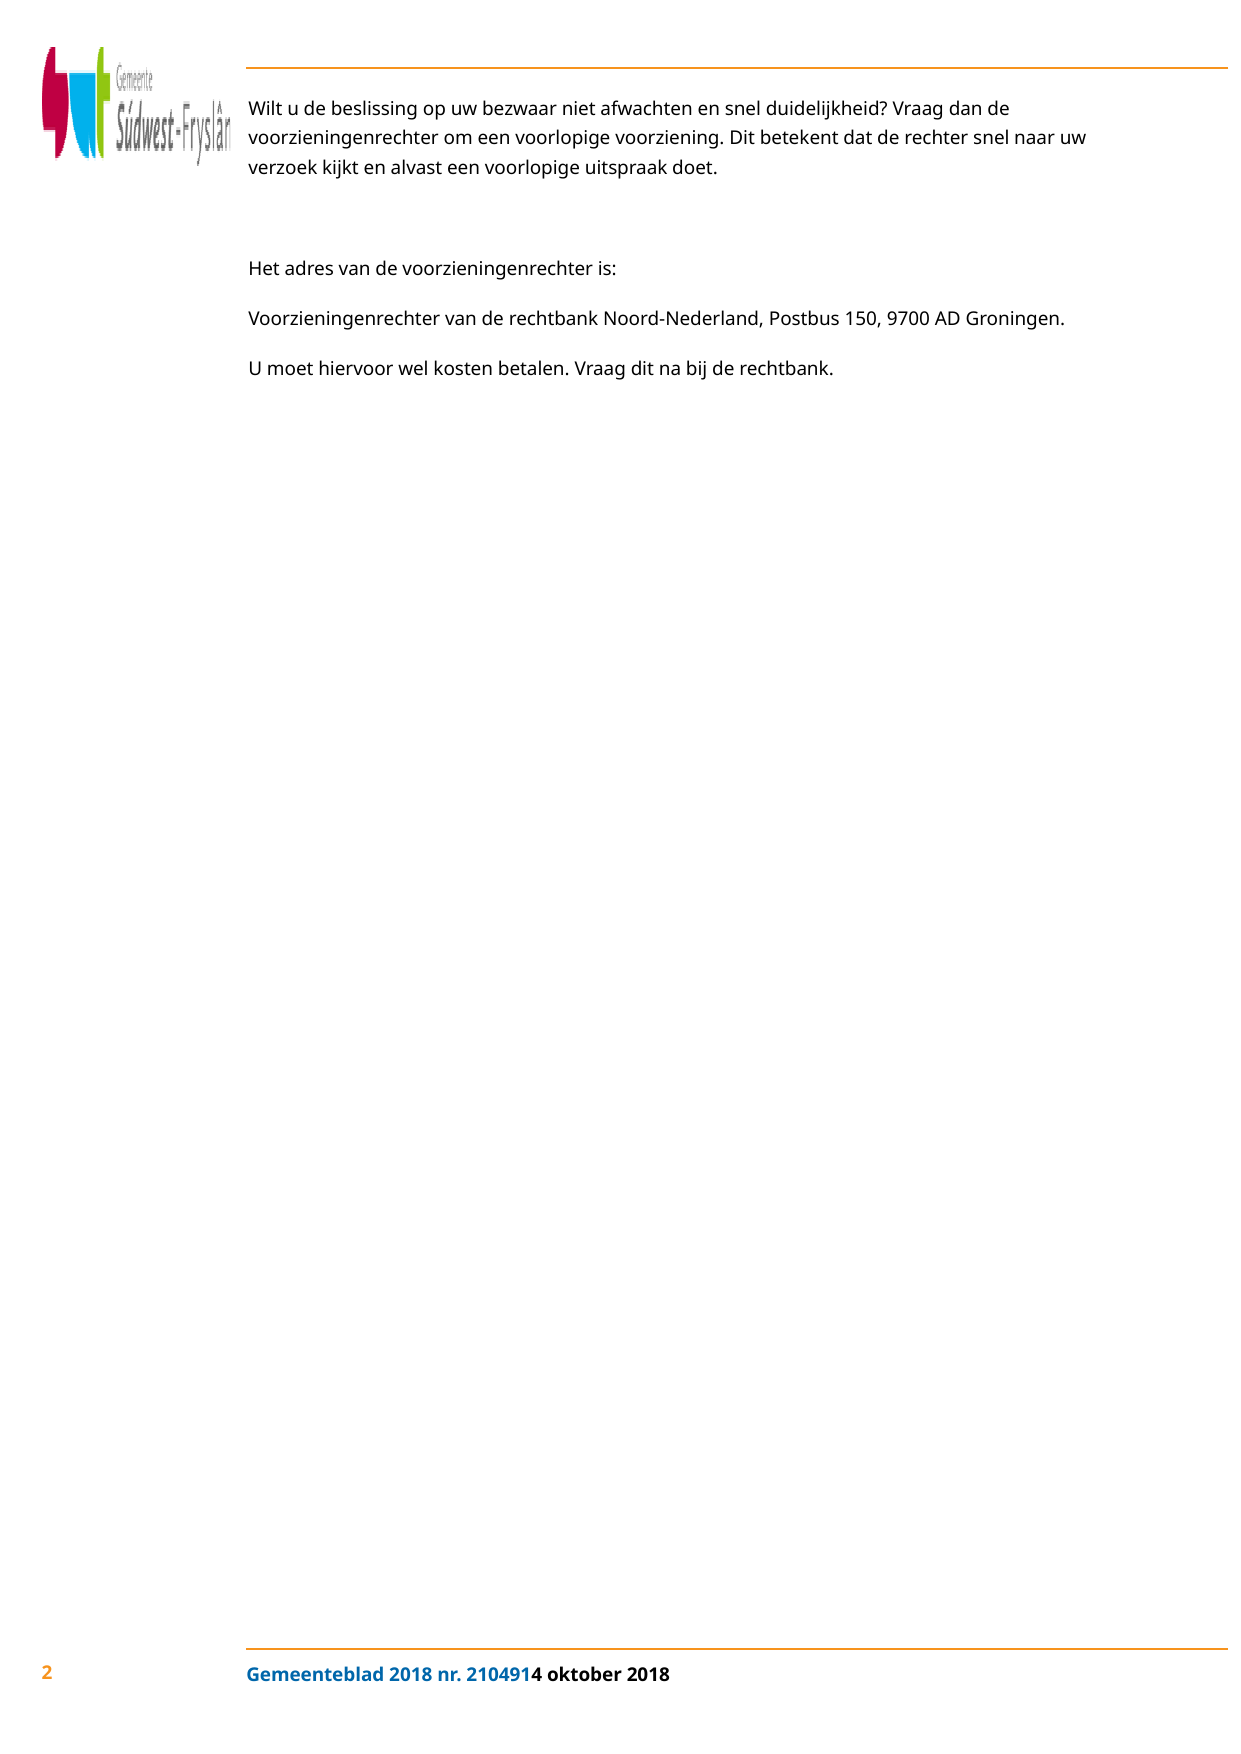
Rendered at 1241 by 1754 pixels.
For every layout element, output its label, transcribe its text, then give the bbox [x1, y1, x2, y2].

text Voorzieningenrechter van de rechtbank Noord-Nederland, Postbus 150, 9700 AD Groningen. [248, 305, 1152, 331]
picture [41, 47, 231, 172]
text Wilt u de beslissing op uw bezwaar niet afwachten en snel duidelijkheid? Vraag dan de voorzieningenrechter om een voorlopige voorziening. Dit betekent dat de rechter snel naar uw verzoek kijkt en alvast een voorlopige uitspraak doet. [248, 95, 1152, 180]
text Het adres van de voorzieningenrechter is: [248, 255, 1152, 281]
text U moet hiervoor wel kosten betalen. Vraag dit na bij de rechtbank. [248, 356, 1152, 381]
